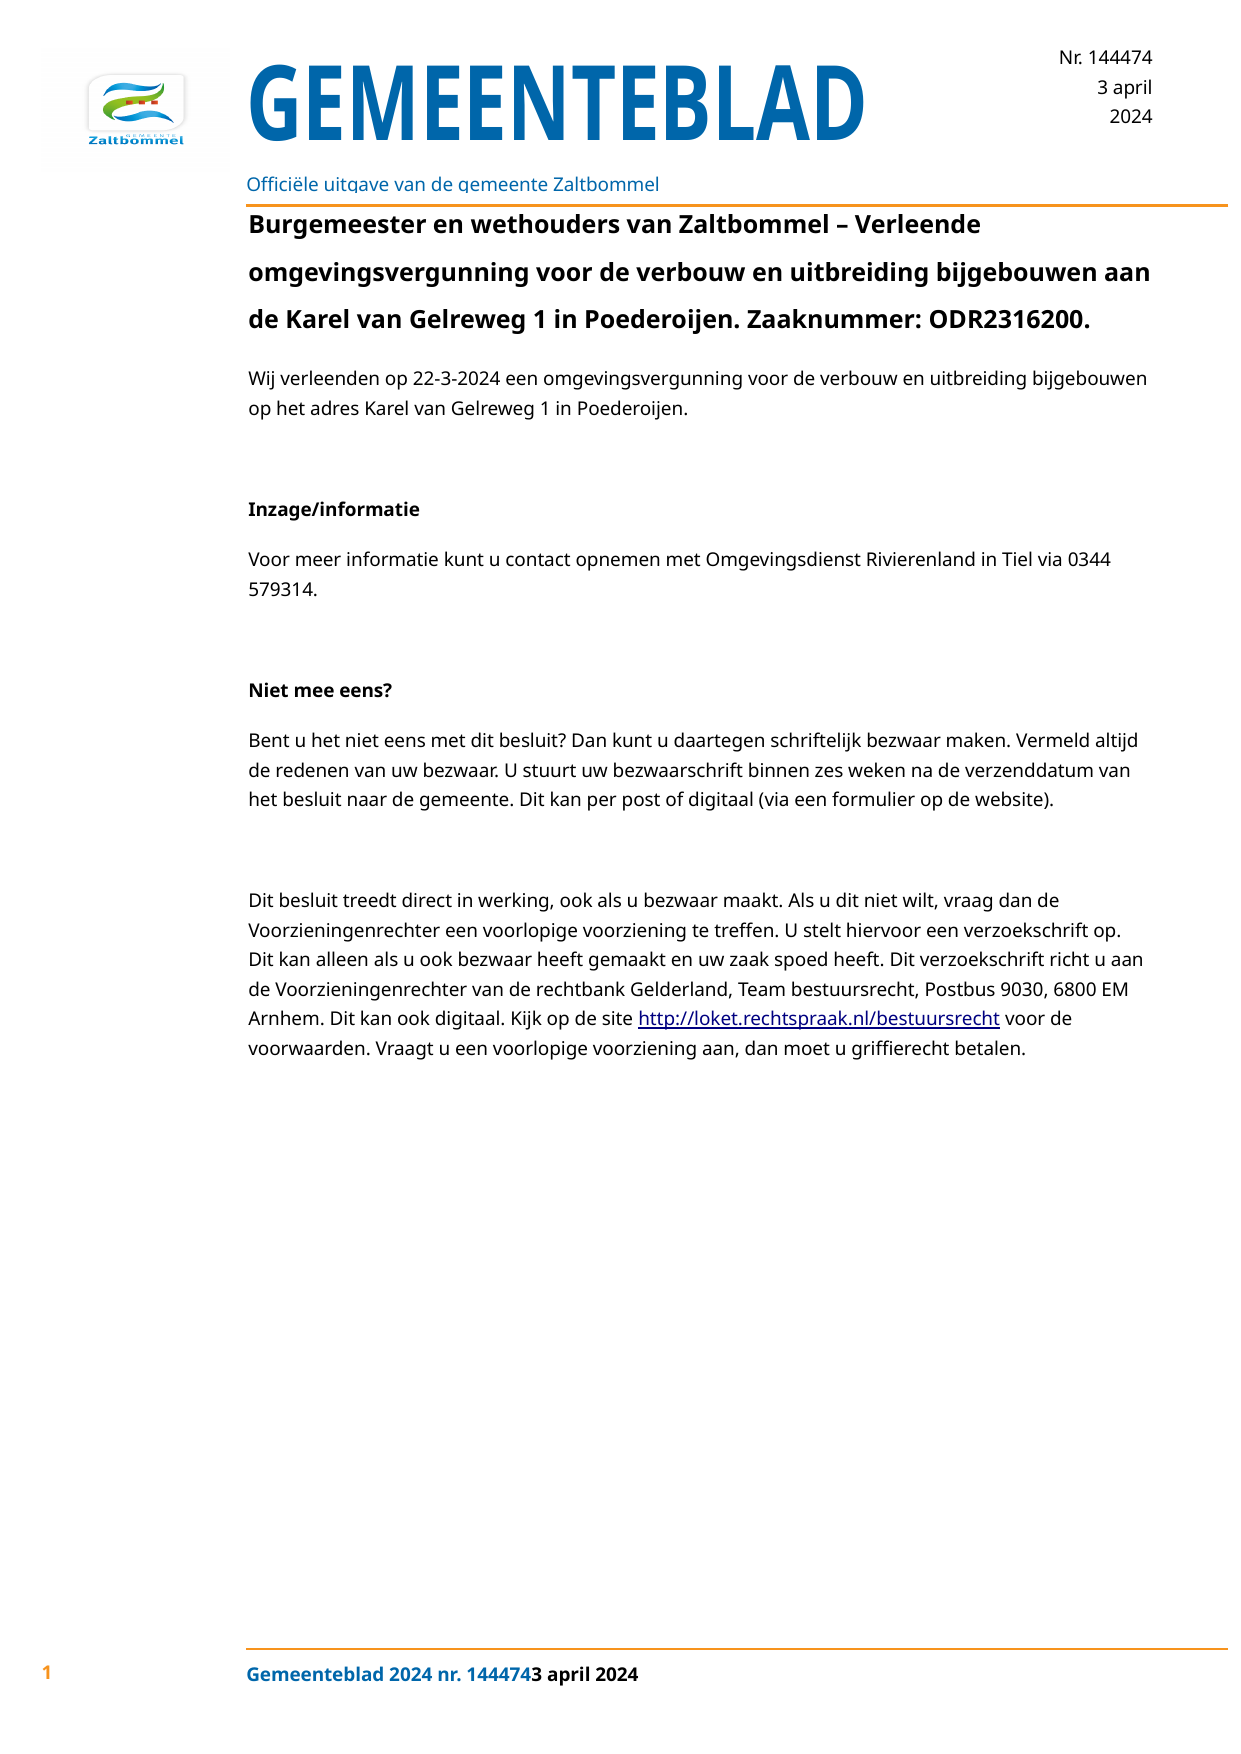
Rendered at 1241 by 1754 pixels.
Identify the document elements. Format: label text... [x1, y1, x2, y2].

text Inzage/informatie [248, 496, 1152, 522]
text Bent u het niet eens met dit besluit? Dan kunt u daartegen schriftelijk bezwaar maken. Vermeld altijd de redenen van uw bezwaar. U stuurt uw bezwaarschrift binnen zes weken na de verzenddatum van het besluit naar de gemeente. Dit kan per post of digitaal (via een formulier op de website). [248, 727, 1152, 812]
text Niet mee eens? [248, 677, 1152, 702]
text Voor meer informatie kunt u contact opnemen met Omgevingsdienst Rivierenland in Tiel via 0344 579314. [248, 546, 1152, 602]
picture [41, 47, 231, 172]
text Burgemeester en wethouders van Zaltbommel – Verleende omgevingsvergunning voor de verbouw en uitbreiding bijgebouwen aan de Karel van Gelreweg 1 in Poederoijen. Zaaknummer: ODR2316200. [248, 207, 1152, 336]
text Wij verleenden op 22-3-2024 een omgevingsvergunning voor de verbouw en uitbreiding bijgebouwen op het adres Karel van Gelreweg 1 in Poederoijen. [248, 366, 1152, 421]
text Dit besluit treedt direct in werking, ook als u bezwaar maakt. Als u dit niet wilt, vraag dan de Voorzieningenrechter een voorlopige voorziening te treffen. U stelt hiervoor een verzoekschrift op. Dit kan alleen als u ook bezwaar heeft gemaakt en uw zaak spoed heeft. Dit verzoekschrift richt u aan de Voorzieningenrechter van de rechtbank Gelderland, Team bestuursrecht, Postbus 9030, 6800 EM Arnhem. Dit kan ook digitaal. Kijk op de site http://loket.rechtspraak.nl/bestuursrecht voor de voorwaarden. Vraagt u een voorlopige voorziening aan, dan moet u griffierecht betalen. [248, 887, 1152, 1061]
